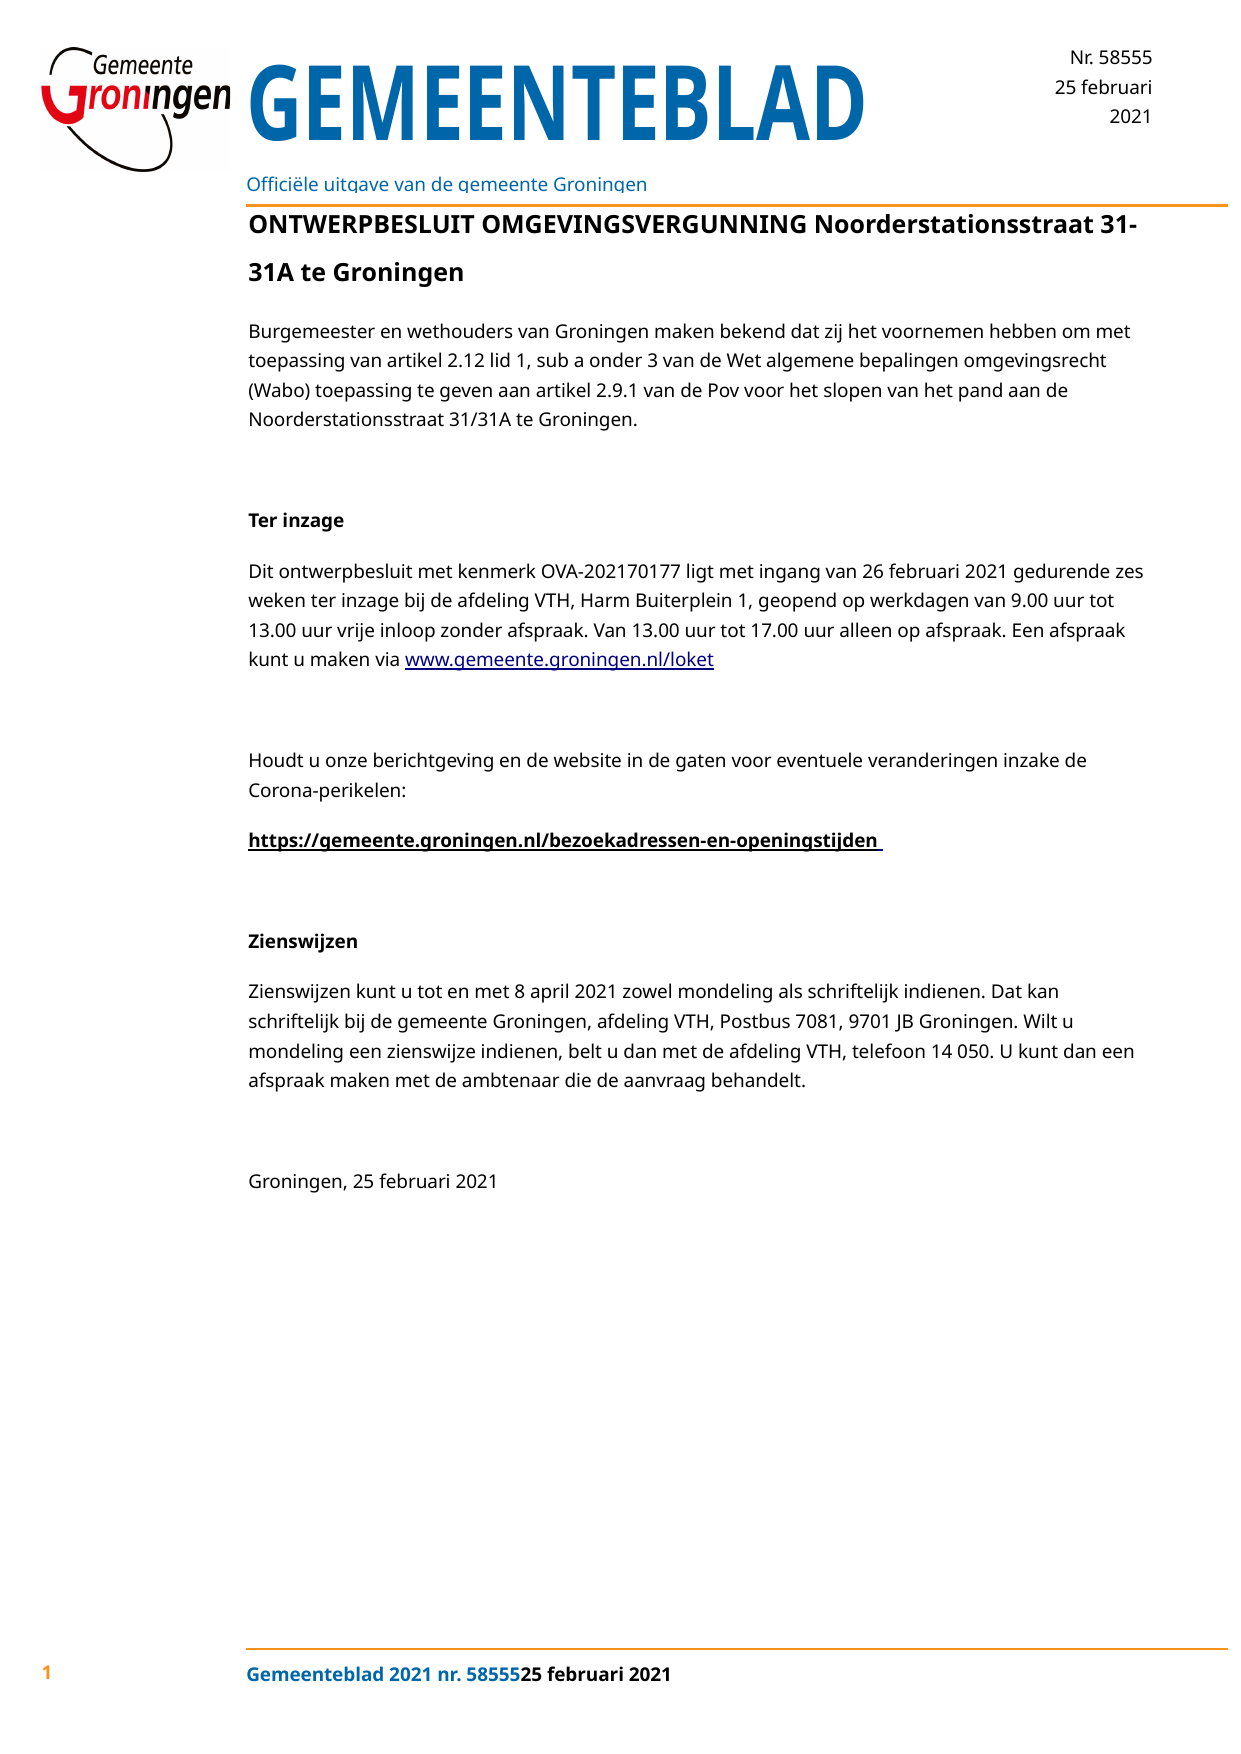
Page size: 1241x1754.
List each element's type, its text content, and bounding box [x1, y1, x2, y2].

text Zienswijzen [248, 928, 1152, 954]
text Houdt u onze berichtgeving en de website in de gaten voor eventuele veranderingen inzake de Corona-perikelen: [248, 747, 1152, 803]
text https://gemeente.groningen.nl/bezoekadressen-en-openingstijden [248, 827, 1152, 853]
picture [41, 47, 231, 172]
text Burgemeester en wethouders van Groningen maken bekend dat zij het voornemen hebben om met toepassing van artikel 2.12 lid 1, sub a onder 3 van de Wet algemene bepalingen omgevingsrecht (Wabo) toepassing te geven aan artikel 2.9.1 van de Pov voor het slopen van het pand aan de Noorderstationsstraat 31/31A te Groningen. [248, 318, 1152, 432]
text Groningen, 25 februari 2021 [248, 1168, 1152, 1194]
text Zienswijzen kunt u tot en met 8 april 2021 zowel mondeling als schriftelijk indienen. Dat kan schriftelijk bij de gemeente Groningen, afdeling VTH, Postbus 7081, 9701 JB Groningen. Wilt u mondeling een zienswijze indienen, belt u dan met de afdeling VTH, telefoon 14 050. U kunt dan een afspraak maken met de ambtenaar die de aanvraag behandelt. [248, 979, 1152, 1093]
text Ter inzage [248, 507, 1152, 533]
text ONTWERPBESLUIT OMGEVINGSVERGUNNING Noorderstationsstraat 31-31A te Groningen [248, 207, 1152, 288]
text Dit ontwerpbesluit met kenmerk OVA-202170177 ligt met ingang van 26 februari 2021 gedurende zes weken ter inzage bij de afdeling VTH, Harm Buiterplein 1, geopend op werkdagen van 9.00 uur tot 13.00 uur vrije inloop zonder afspraak. Van 13.00 uur tot 17.00 uur alleen op afspraak. Een afspraak kunt u maken via www.gemeente.groningen.nl/loket [248, 558, 1152, 672]
